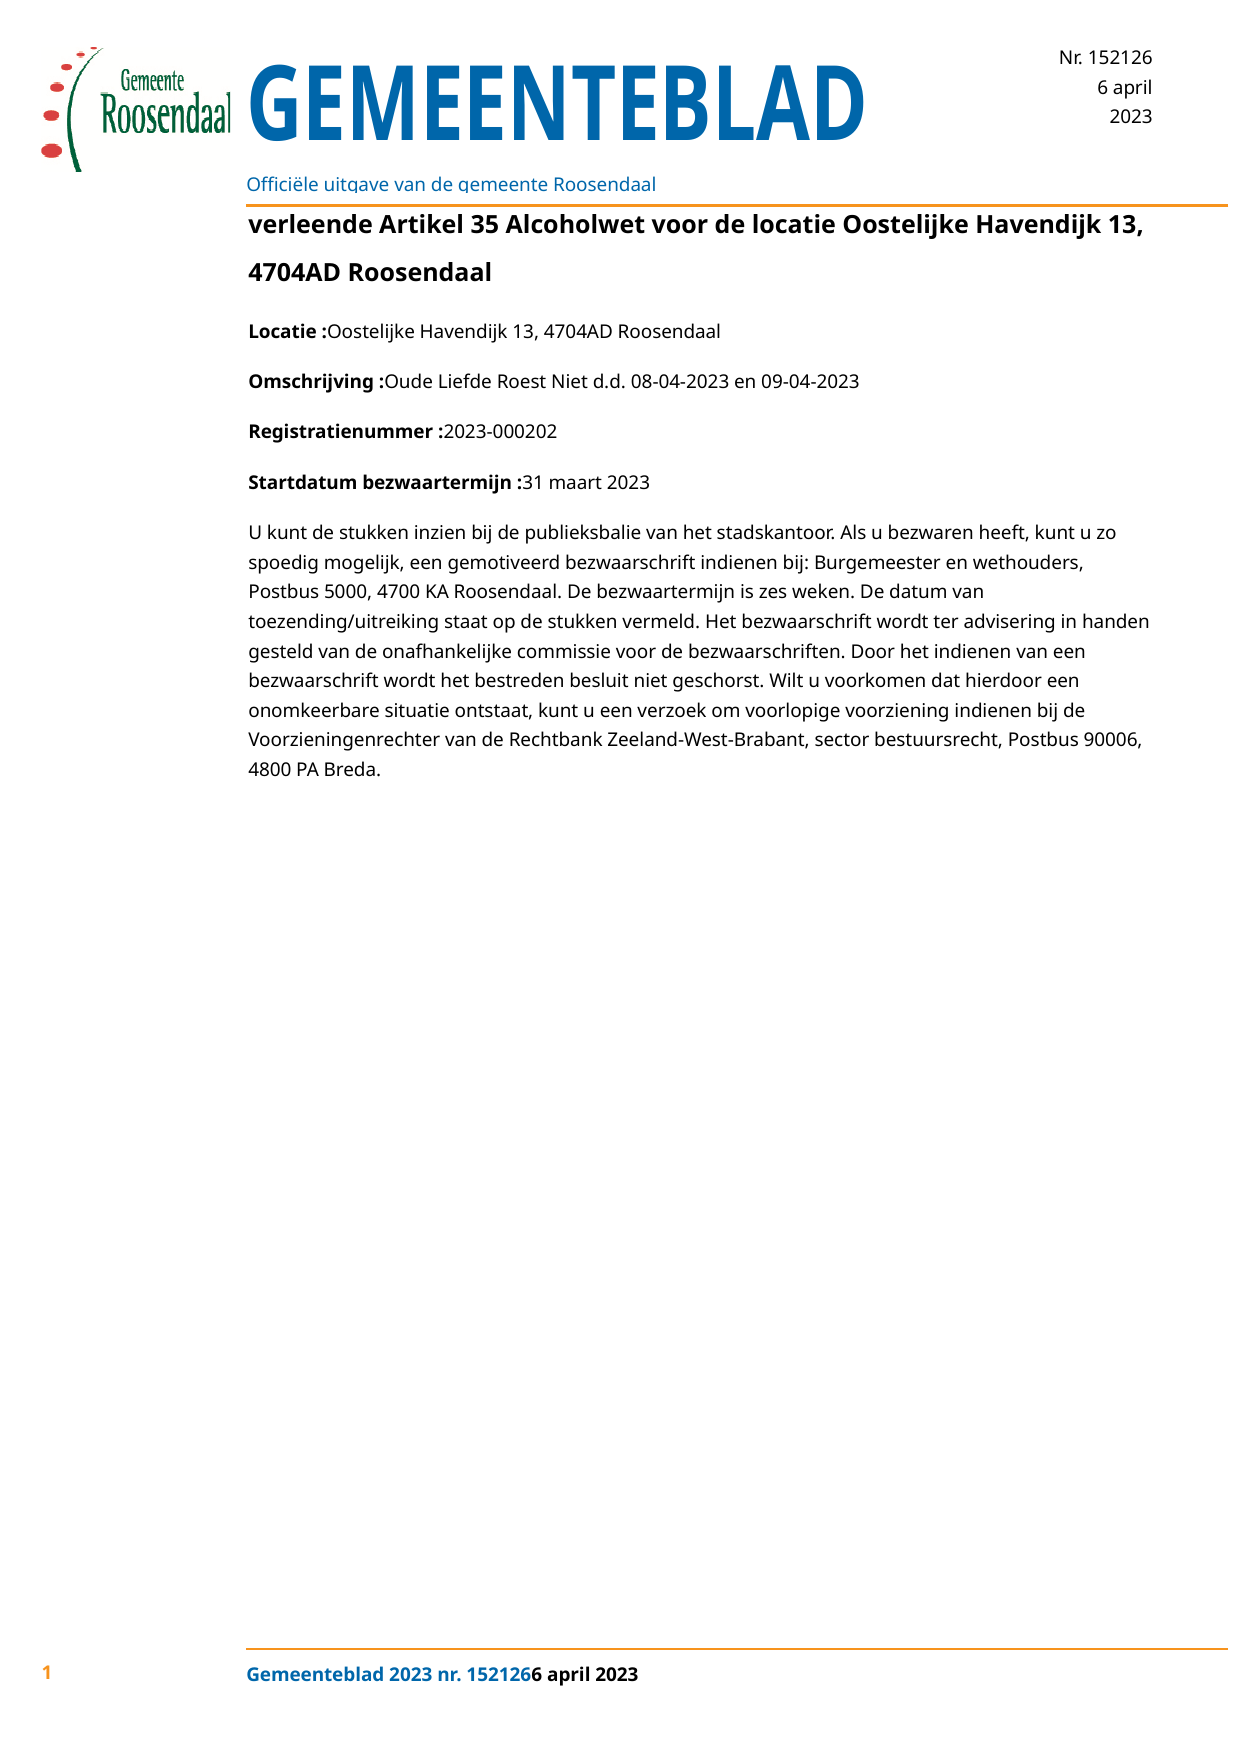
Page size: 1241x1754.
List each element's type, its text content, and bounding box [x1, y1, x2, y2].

text Startdatum bezwaartermijn :31 maart 2023 [248, 469, 1152, 495]
text Registratienummer :2023-000202 [248, 419, 1152, 444]
text Locatie :Oostelijke Havendijk 13, 4704AD Roosendaal [248, 318, 1152, 344]
text verleende Artikel 35 Alcoholwet voor de locatie Oostelijke Havendijk 13, 4704AD Roosendaal [248, 207, 1152, 288]
text Omschrijving :Oude Liefde Roest Niet d.d. 08-04-2023 en 09-04-2023 [248, 368, 1152, 394]
picture [41, 47, 231, 172]
text U kunt de stukken inzien bij de publieksbalie van het stadskantoor. Als u bezwaren heeft, kunt u zo spoedig mogelijk, een gemotiveerd bezwaarschrift indienen bij: Burgemeester en wethouders, Postbus 5000, 4700 KA Roosendaal. De bezwaartermijn is zes weken. De datum van toezending/uitreiking staat op de stukken vermeld. Het bezwaarschrift wordt ter advisering in handen gesteld van de onafhankelijke commissie voor de bezwaarschriften. Door het indienen van een bezwaarschrift wordt het bestreden besluit niet geschorst. Wilt u voorkomen dat hierdoor een onomkeerbare situatie ontstaat, kunt u een verzoek om voorlopige voorziening indienen bij de Voorzieningenrechter van de Rechtbank Zeeland-West-Brabant, sector bestuursrecht, Postbus 90006, 4800 PA Breda. [248, 519, 1152, 782]
